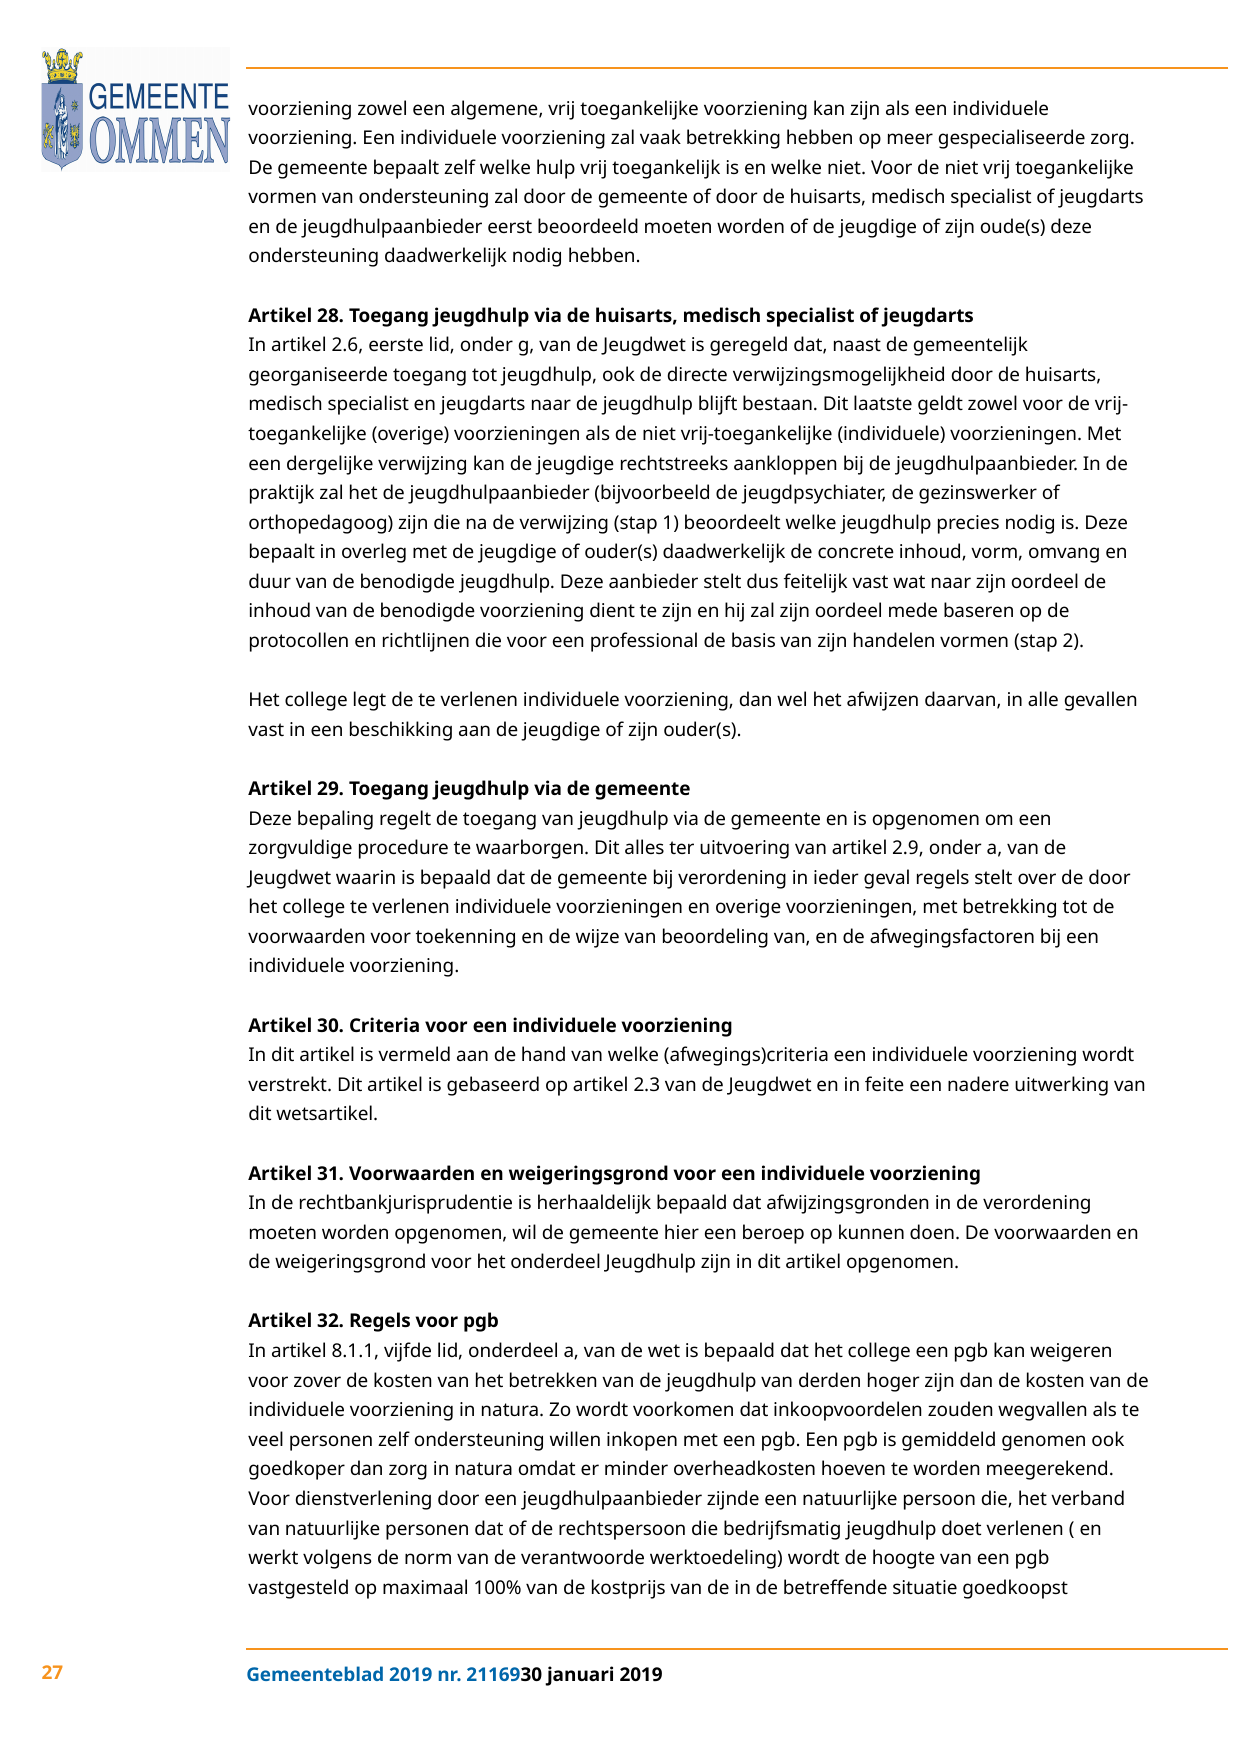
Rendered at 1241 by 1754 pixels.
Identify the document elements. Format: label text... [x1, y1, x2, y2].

text Deze bepaling regelt de toegang van jeugdhulp via de gemeente en is opgenomen om een zorgvuldige procedure te waarborgen. Dit alles ter uitvoering van artikel 2.9, onder a, van de Jeugdwet waarin is bepaald dat de gemeente bij verordening in ieder geval regels stelt over de door het college te verlenen individuele voorzieningen en overige voorzieningen, met betrekking tot de voorwaarden voor toekenning en de wijze van beoordeling van, en de afwegingsfactoren bij een individuele voorziening. [248, 805, 1152, 978]
text Artikel 28. Toegang jeugdhulp via de huisarts, medisch specialist of jeugdarts [248, 302, 1152, 328]
text In dit artikel is vermeld aan de hand van welke (afwegings)criteria een individuele voorziening wordt verstrekt. Dit artikel is gebaseerd op artikel 2.3 van de Jeugdwet en in feite een nadere uitwerking van dit wetsartikel. [248, 1041, 1152, 1126]
text Artikel 32. Regels voor pgb [248, 1308, 1152, 1333]
text Artikel 29. Toegang jeugdhulp via de gemeente [248, 775, 1152, 801]
text Artikel 30. Criteria voor een individuele voorziening [248, 1012, 1152, 1038]
text In de rechtbankjurisprudentie is herhaaldelijk bepaald dat afwijzingsgronden in de verordening moeten worden opgenomen, wil de gemeente hier een beroep op kunnen doen. De voorwaarden en de weigeringsgrond voor het onderdeel Jeugdhulp zijn in dit artikel opgenomen. [248, 1189, 1152, 1274]
text In artikel 8.1.1, vijfde lid, onderdeel a, van de wet is bepaald dat het college een pgb kan weigeren voor zover de kosten van het betrekken van de jeugdhulp van derden hoger zijn dan de kosten van de individuele voorziening in natura. Zo wordt voorkomen dat inkoopvoordelen zouden wegvallen als te veel personen zelf ondersteuning willen inkopen met een pgb. Een pgb is gemiddeld genomen ook goedkoper dan zorg in natura omdat er minder overheadkosten hoeven te worden meegerekend. Voor dienstverlening door een jeugdhulpaanbieder zijnde een natuurlijke persoon die, het verband van natuurlijke personen dat of de rechtspersoon die bedrijfsmatig jeugdhulp doet verlenen ( en werkt volgens de norm van de verantwoorde werktoedeling) wordt de hoogte van een pgb vastgesteld op maximaal 100% van de kostprijs van de in de betreffende situatie goedkoopst [248, 1337, 1152, 1600]
text voorziening zowel een algemene, vrij toegankelijke voorziening kan zijn als een individuele voorziening. Een individuele voorziening zal vaak betrekking hebben op meer gespecialiseerde zorg. De gemeente bepaalt zelf welke hulp vrij toegankelijk is en welke niet. Voor de niet vrij toegankelijke vormen van ondersteuning zal door de gemeente of door de huisarts, medisch specialist of jeugdarts en de jeugdhulpaanbieder eerst beoordeeld moeten worden of de jeugdige of zijn oude(s) deze ondersteuning daadwerkelijk nodig hebben. [248, 95, 1152, 268]
text Artikel 31. Voorwaarden en weigeringsgrond voor een individuele voorziening [248, 1160, 1152, 1186]
picture [41, 47, 231, 172]
text In artikel 2.6, eerste lid, onder g, van de Jeugdwet is geregeld dat, naast de gemeentelijk georganiseerde toegang tot jeugdhulp, ook de directe verwijzingsmogelijkheid door de huisarts, medisch specialist en jeugdarts naar de jeugdhulp blijft bestaan. Dit laatste geldt zowel voor de vrij-toegankelijke (overige) voorzieningen als de niet vrij-toegankelijke (individuele) voorzieningen. Met een dergelijke verwijzing kan de jeugdige rechtstreeks aankloppen bij de jeugdhulpaanbieder. In de praktijk zal het de jeugdhulpaanbieder (bijvoorbeeld de jeugdpsychiater, de gezinswerker of orthopedagoog) zijn die na de verwijzing (stap 1) beoordeelt welke jeugdhulp precies nodig is. Deze bepaalt in overleg met de jeugdige of ouder(s) daadwerkelijk de concrete inhoud, vorm, omvang en duur van de benodigde jeugdhulp. Deze aanbieder stelt dus feitelijk vast wat naar zijn oordeel de inhoud van de benodigde voorziening dient te zijn en hij zal zijn oordeel mede baseren op de protocollen en richtlijnen die voor een professional de basis van zijn handelen vormen (stap 2). [248, 331, 1152, 653]
text Het college legt de te verlenen individuele voorziening, dan wel het afwijzen daarvan, in alle gevallen vast in een beschikking aan de jeugdige of zijn ouder(s). [248, 686, 1152, 742]
